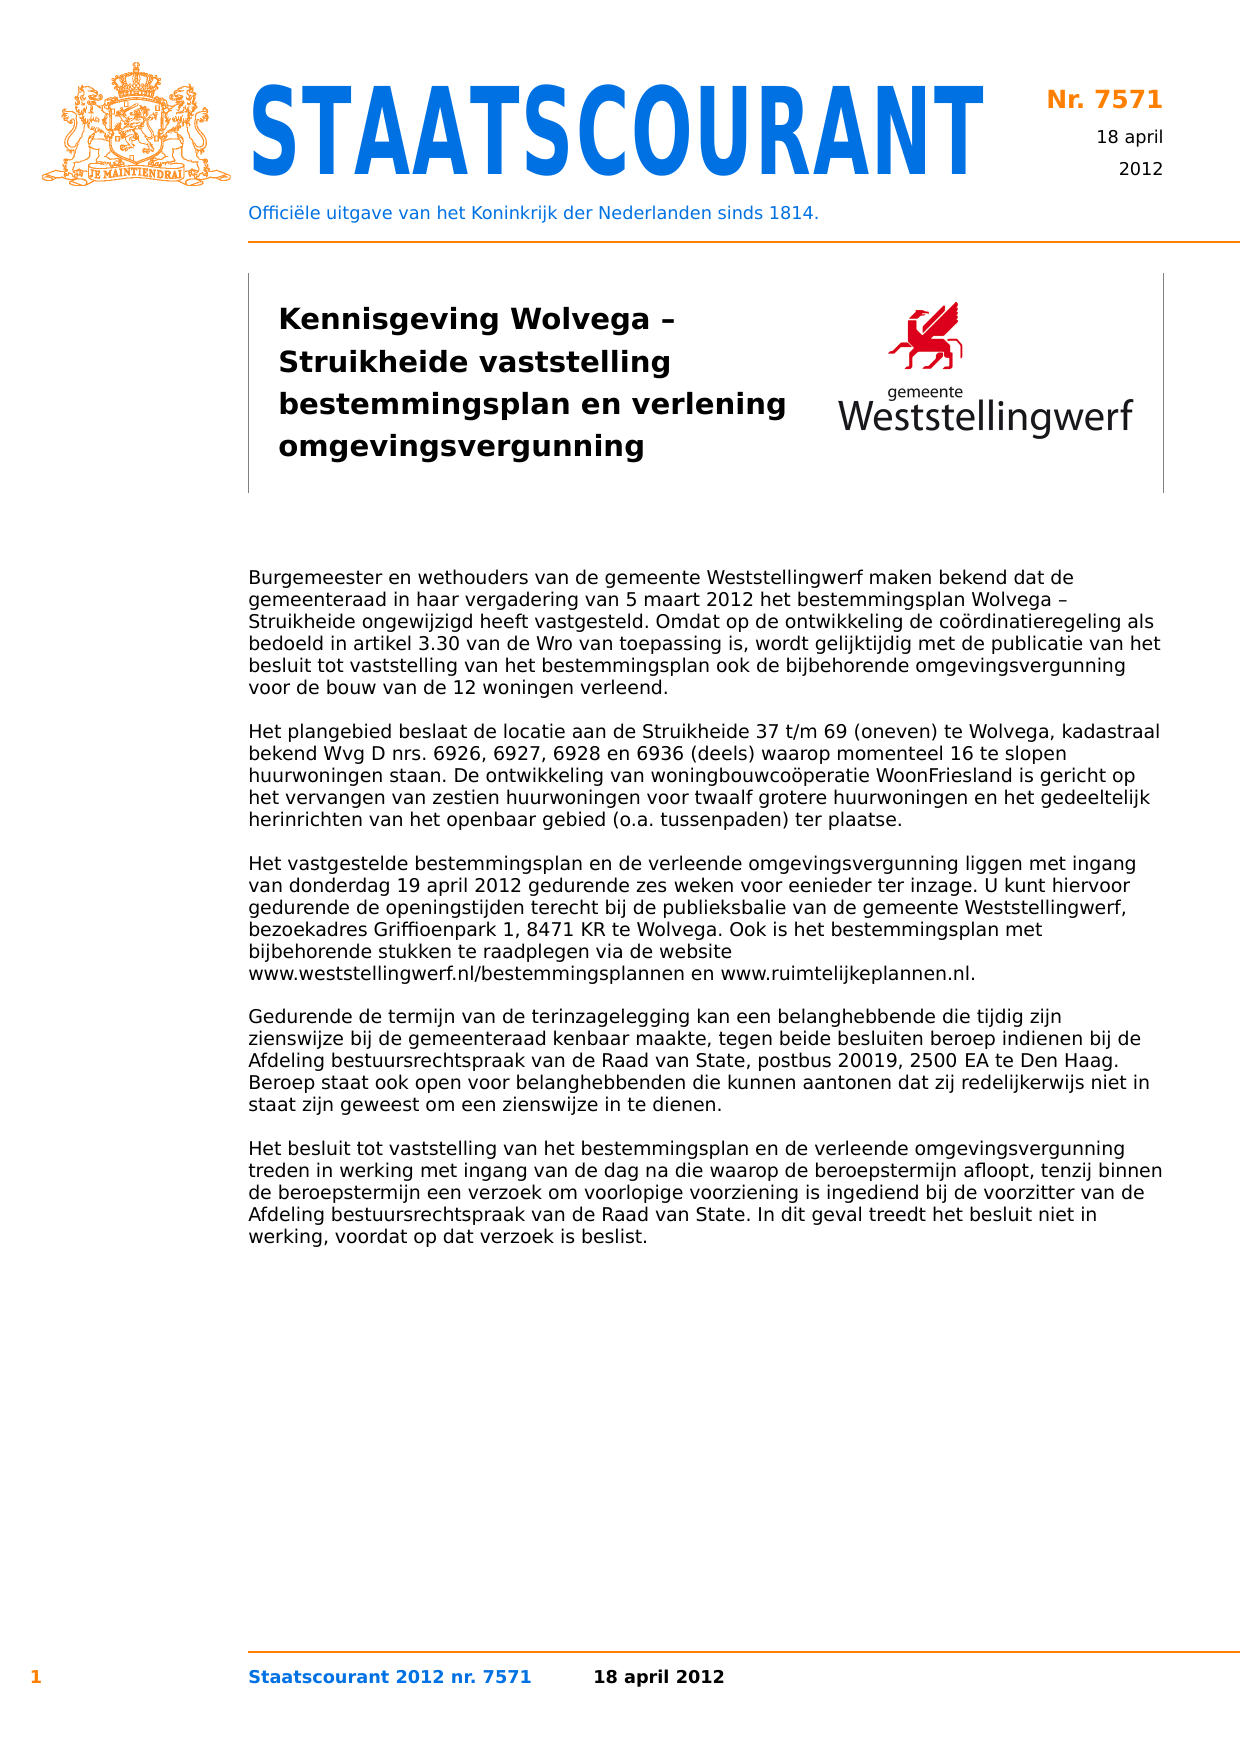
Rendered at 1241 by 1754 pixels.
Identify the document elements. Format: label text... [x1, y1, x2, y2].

table_cell 2012 [998, 153, 1240, 203]
table_header [25, 62, 248, 241]
picture [838, 302, 1134, 439]
table_header Nr. 7571 [998, 62, 1240, 121]
text Gedurende de termijn van de terinzagelegging kan een belanghebbende die tijdig zijn zienswijze bij de gemeenteraad kenbaar maakte, tegen beide besluiten beroep indienen bij de Afdeling bestuursrechtspraak van de Raad van State, postbus 20019, 2500 EA te Den Haag. Beroep staat ook open voor belanghebbenden die kunnen aantonen dat zij redelijkerwijs niet in staat zijn geweest om een zienswijze in te dienen. [248, 1006, 1163, 1116]
picture [41, 62, 231, 186]
subtitle Kennisgeving Wolvega – Struikheide vaststelling bestemmingsplan en verlening omgevingsvergunning [249, 273, 1163, 493]
text Het plangebied beslaat de locatie aan de Struikheide 37 t/m 69 (oneven) te Wolvega, kadastraal bekend Wvg D nrs. 6926, 6927, 6928 en 6936 (deels) waarop momenteel 16 te slopen huurwoningen staan. De ontwikkeling van woningbouwcoöperatie WoonFriesland is gericht op het vervangen van zestien huurwoningen voor twaalf grotere huurwoningen en het gedeeltelijk herinrichten van het openbaar gebied (o.a. tussenpaden) ter plaatse. [248, 721, 1163, 831]
table_header STAATSCOURANT [248, 62, 998, 203]
table_cell 18 april [998, 121, 1240, 153]
text Burgemeester en wethouders van de gemeente Weststellingwerf maken bekend dat de gemeenteraad in haar vergadering van 5 maart 2012 het bestemmingsplan Wolvega – Struikheide ongewijzigd heeft vastgesteld. Omdat op de ontwikkeling de coördinatieregeling als bedoeld in artikel 3.30 van de Wro van toepassing is, wordt gelijktijdig met de publicatie van het besluit tot vaststelling van het bestemmingsplan ook de bijbehorende omgevingsvergunning voor de bouw van de 12 woningen verleend. [248, 567, 1163, 699]
text Het besluit tot vaststelling van het bestemmingsplan en de verleende omgevingsvergunning treden in werking met ingang van de dag na die waarop de beroepstermijn afloopt, tenzij binnen de beroepstermijn een verzoek om voorlopige voorziening is ingediend bij de voorzitter van de Afdeling bestuursrechtspraak van de Raad van State. In dit geval treedt het besluit niet in werking, voordat op dat verzoek is beslist. [248, 1138, 1163, 1248]
table_cell Officiële uitgave van het Koninkrijk der Nederlanden sinds 1814. [248, 203, 1240, 241]
text Het vastgestelde bestemmingsplan en de verleende omgevingsvergunning liggen met ingang van donderdag 19 april 2012 gedurende zes weken voor eenieder ter inzage. U kunt hiervoor gedurende de openingstijden terecht bij de publieksbalie van de gemeente Weststellingwerf, bezoekadres Griffioenpark 1, 8471 KR te Wolvega. Ook is het bestemmingsplan met bijbehorende stukken te raadplegen via de website www.weststellingwerf.nl/bestemmingsplannen en www.ruimtelijkeplannen.nl. [248, 853, 1163, 984]
